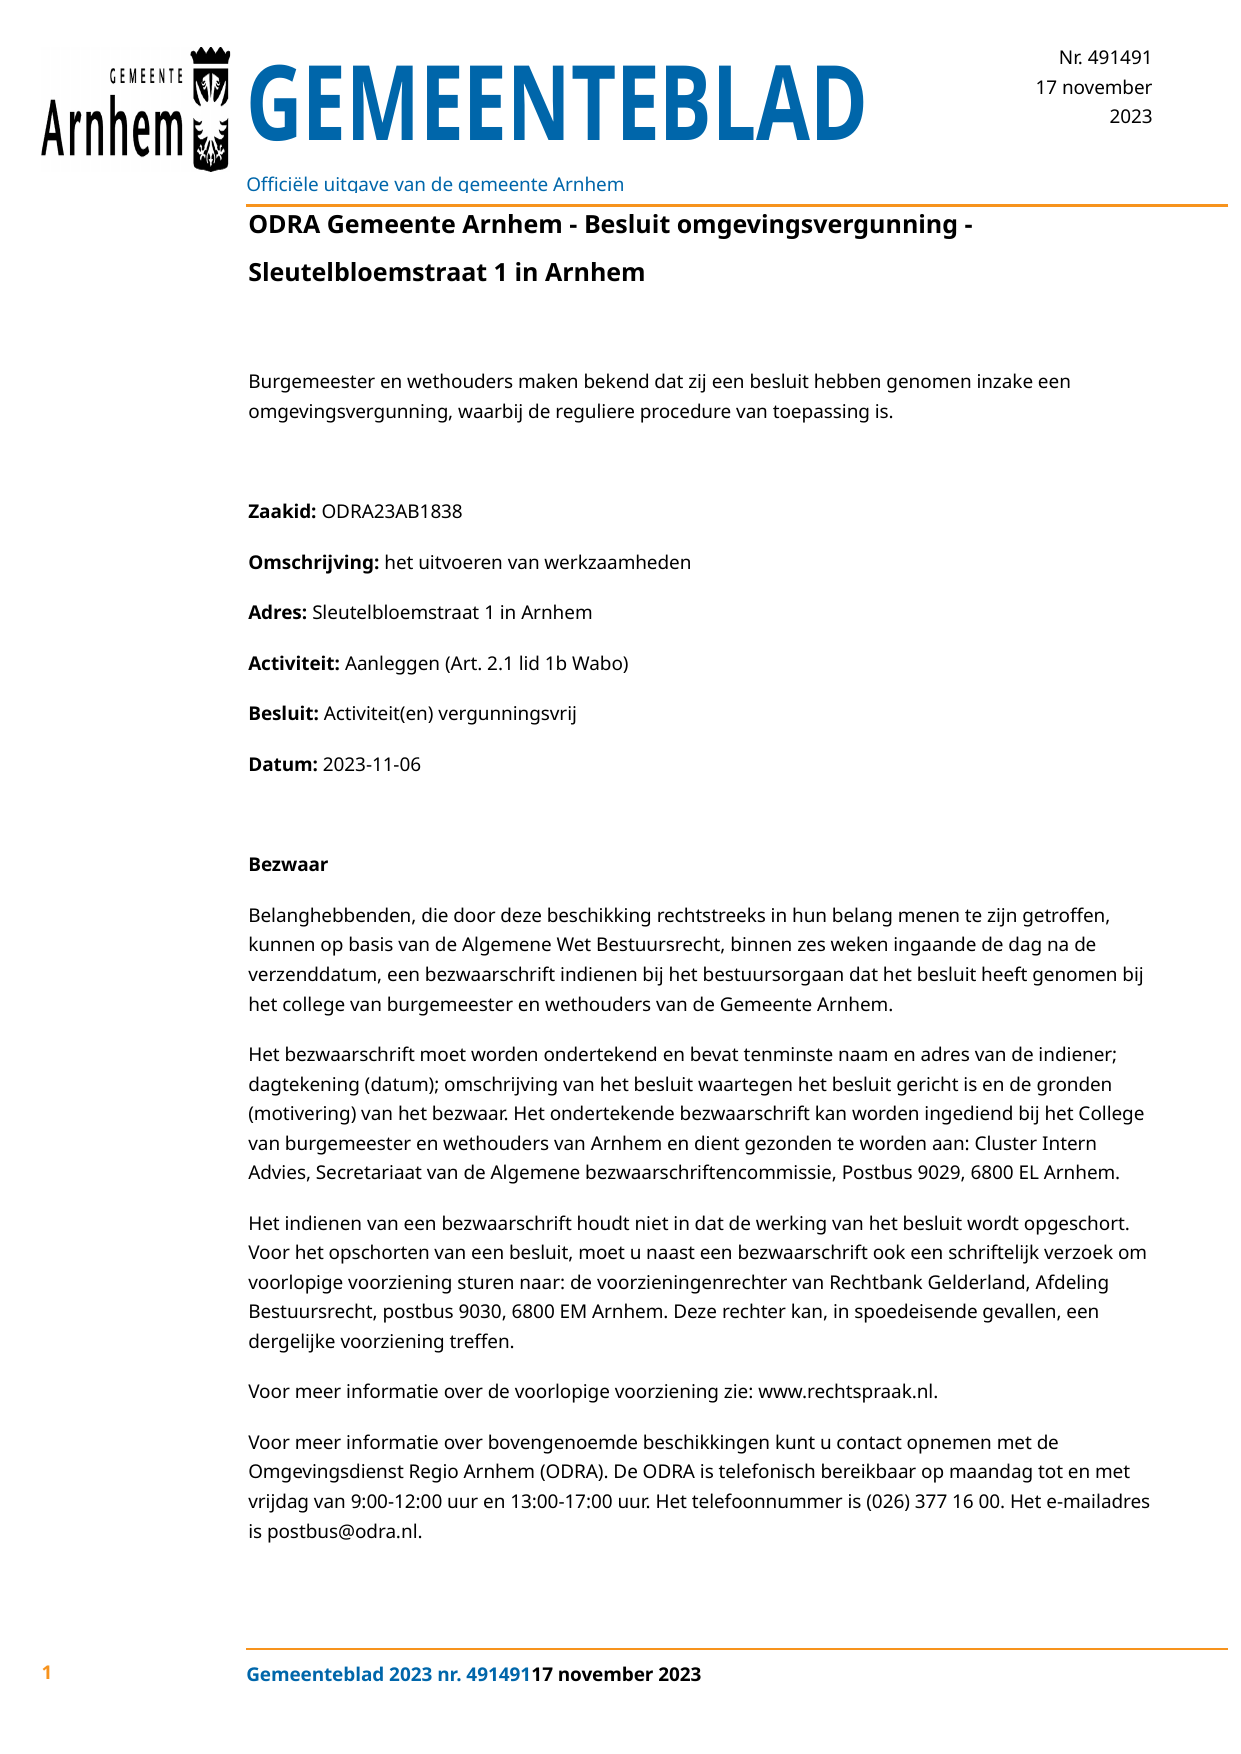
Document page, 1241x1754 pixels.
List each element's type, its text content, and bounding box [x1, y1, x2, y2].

text Zaakid: ODRA23AB1838 [248, 499, 1152, 524]
text Belanghebbenden, die door deze beschikking rechtstreeks in hun belang menen te zijn getroffen, kunnen op basis van de Algemene Wet Bestuursrecht, binnen zes weken ingaande de dag na de verzenddatum, een bezwaarschrift indienen bij het bestuursorgaan dat het besluit heeft genomen bij het college van burgemeester en wethouders van de Gemeente Arnhem. [248, 902, 1152, 1017]
text Voor meer informatie over de voorlopige voorziening zie: www.rechtspraak.nl. [248, 1379, 1152, 1404]
text Voor meer informatie over bovengenoemde beschikkingen kunt u contact opnemen met de Omgevingsdienst Regio Arnhem (ODRA). De ODRA is telefonisch bereikbaar op maandag tot en met vrijdag van 9:00-12:00 uur en 13:00-17:00 uur. Het telefoonnummer is (026) 377 16 00. Het e-mailadres is postbus@odra.nl. [248, 1429, 1152, 1544]
text Besluit: Activiteit(en) vergunningsvrij [248, 700, 1152, 726]
text Bezwaar [248, 852, 1152, 877]
text ODRA Gemeente Arnhem - Besluit omgevingsvergunning - Sleutelbloemstraat 1 in Arnhem [248, 207, 1152, 288]
picture [41, 47, 231, 172]
text Activiteit: Aanleggen (Art. 2.1 lid 1b Wabo) [248, 650, 1152, 676]
text Datum: 2023-11-06 [248, 751, 1152, 777]
text Burgemeester en wethouders maken bekend dat zij een besluit hebben genomen inzake een omgevingsvergunning, waarbij de reguliere procedure van toepassing is. [248, 368, 1152, 424]
text Omschrijving: het uitvoeren van werkzaamheden [248, 549, 1152, 575]
text Het bezwaarschrift moet worden ondertekend en bevat tenminste naam en adres van de indiener; dagtekening (datum); omschrijving van het besluit waartegen het besluit gericht is en de gronden (motivering) van het bezwaar. Het ondertekende bezwaarschrift kan worden ingediend bij het College van burgemeester en wethouders van Arnhem en dient gezonden te worden aan: Cluster Intern Advies, Secretariaat van de Algemene bezwaarschriftencommissie, Postbus 9029, 6800 EL Arnhem. [248, 1041, 1152, 1185]
text Adres: Sleutelbloemstraat 1 in Arnhem [248, 599, 1152, 625]
text Het indienen van een bezwaarschrift houdt niet in dat de werking van het besluit wordt opgeschort. Voor het opschorten van een besluit, moet u naast een bezwaarschrift ook een schriftelijk verzoek om voorlopige voorziening sturen naar: de voorzieningenrechter van Rechtbank Gelderland, Afdeling Bestuursrecht, postbus 9030, 6800 EM Arnhem. Deze rechter kan, in spoedeisende gevallen, een dergelijke voorziening treffen. [248, 1210, 1152, 1354]
